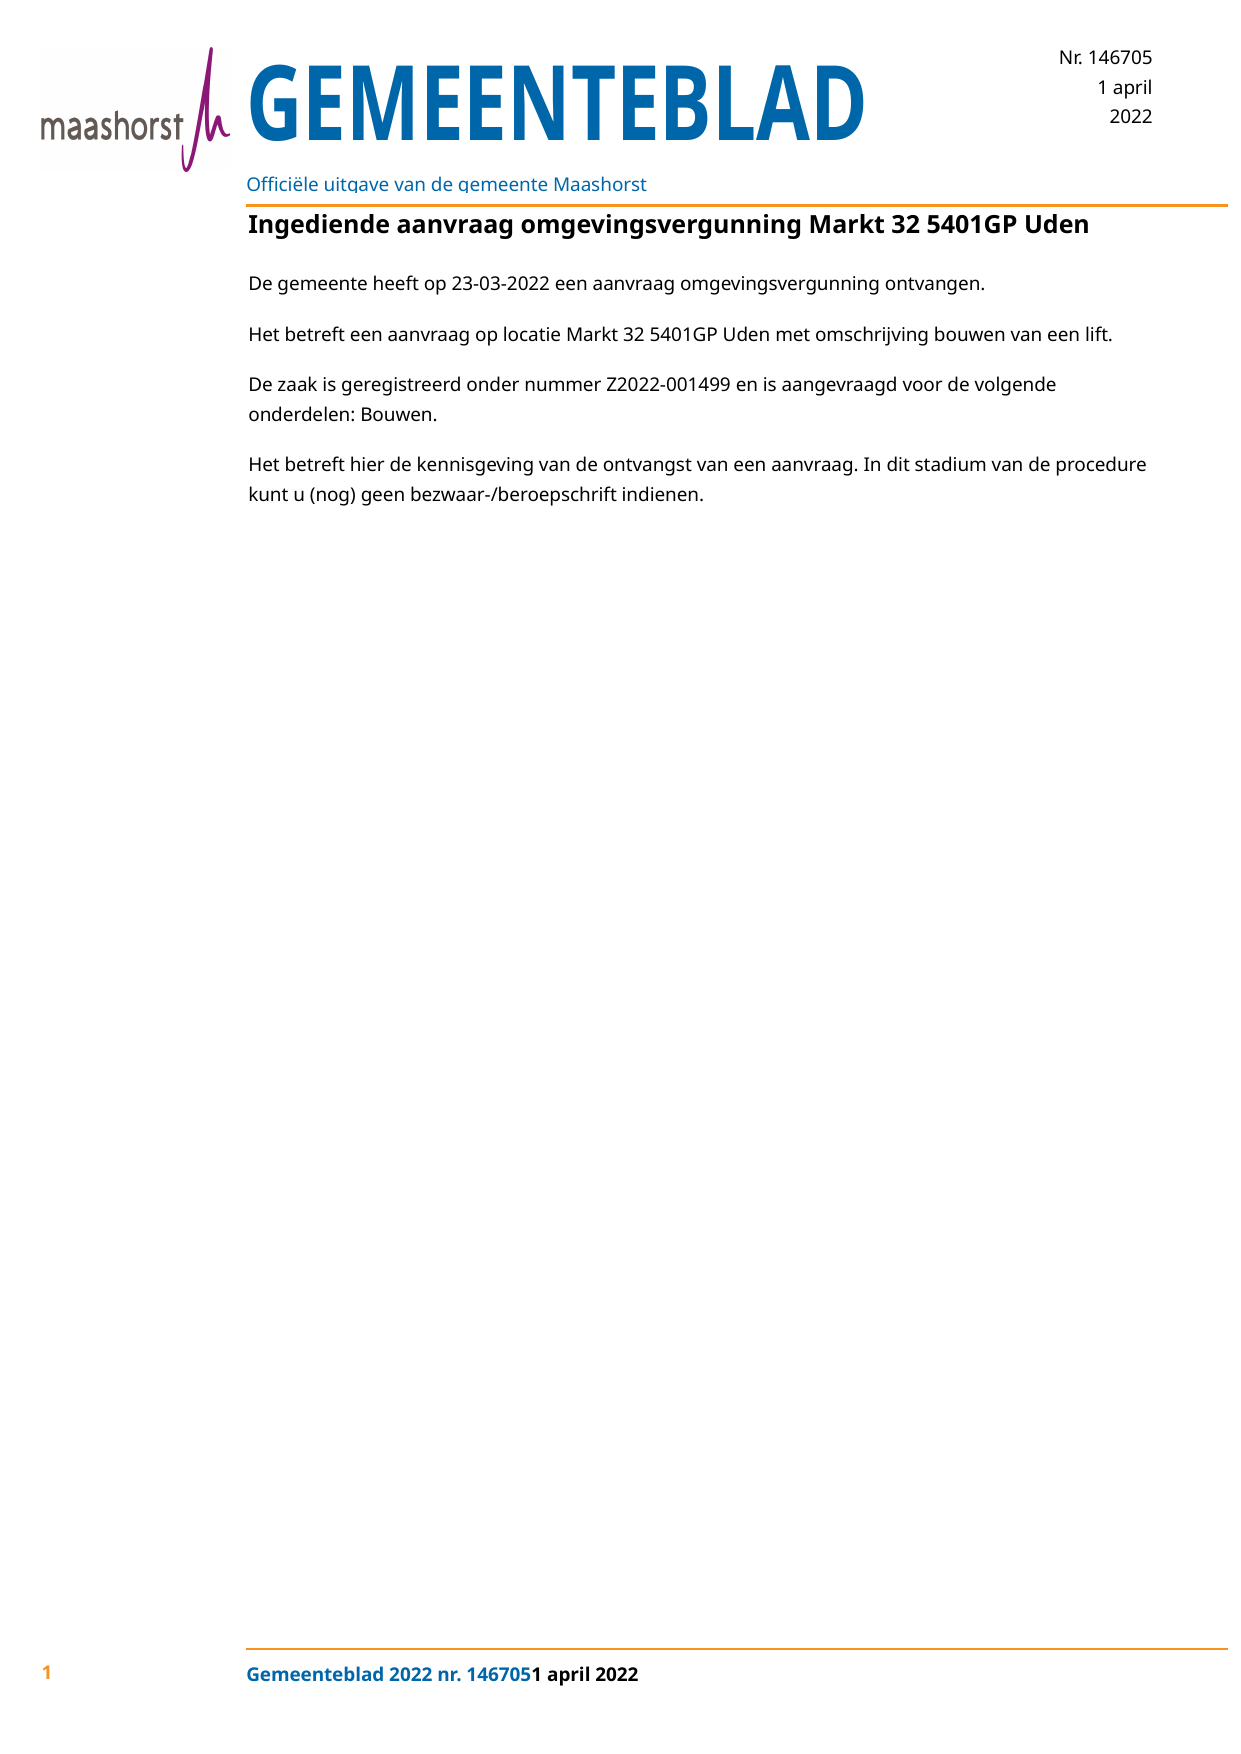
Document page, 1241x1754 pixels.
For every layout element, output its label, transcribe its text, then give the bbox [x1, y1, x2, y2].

text De zaak is geregistreerd onder nummer Z2022-001499 en is aangevraagd voor de volgende onderdelen: Bouwen. [248, 371, 1152, 426]
text Het betreft hier de kennisgeving van de ontvangst van een aanvraag. In dit stadium van de procedure kunt u (nog) geen bezwaar-/beroepschrift indienen. [248, 451, 1152, 506]
text Ingediende aanvraag omgevingsvergunning Markt 32 5401GP Uden [248, 207, 1152, 241]
picture [41, 47, 231, 172]
text Het betreft een aanvraag op locatie Markt 32 5401GP Uden met omschrijving bouwen van een lift. [248, 321, 1152, 346]
text De gemeente heeft op 23-03-2022 een aanvraag omgevingsvergunning ontvangen. [248, 270, 1152, 296]
